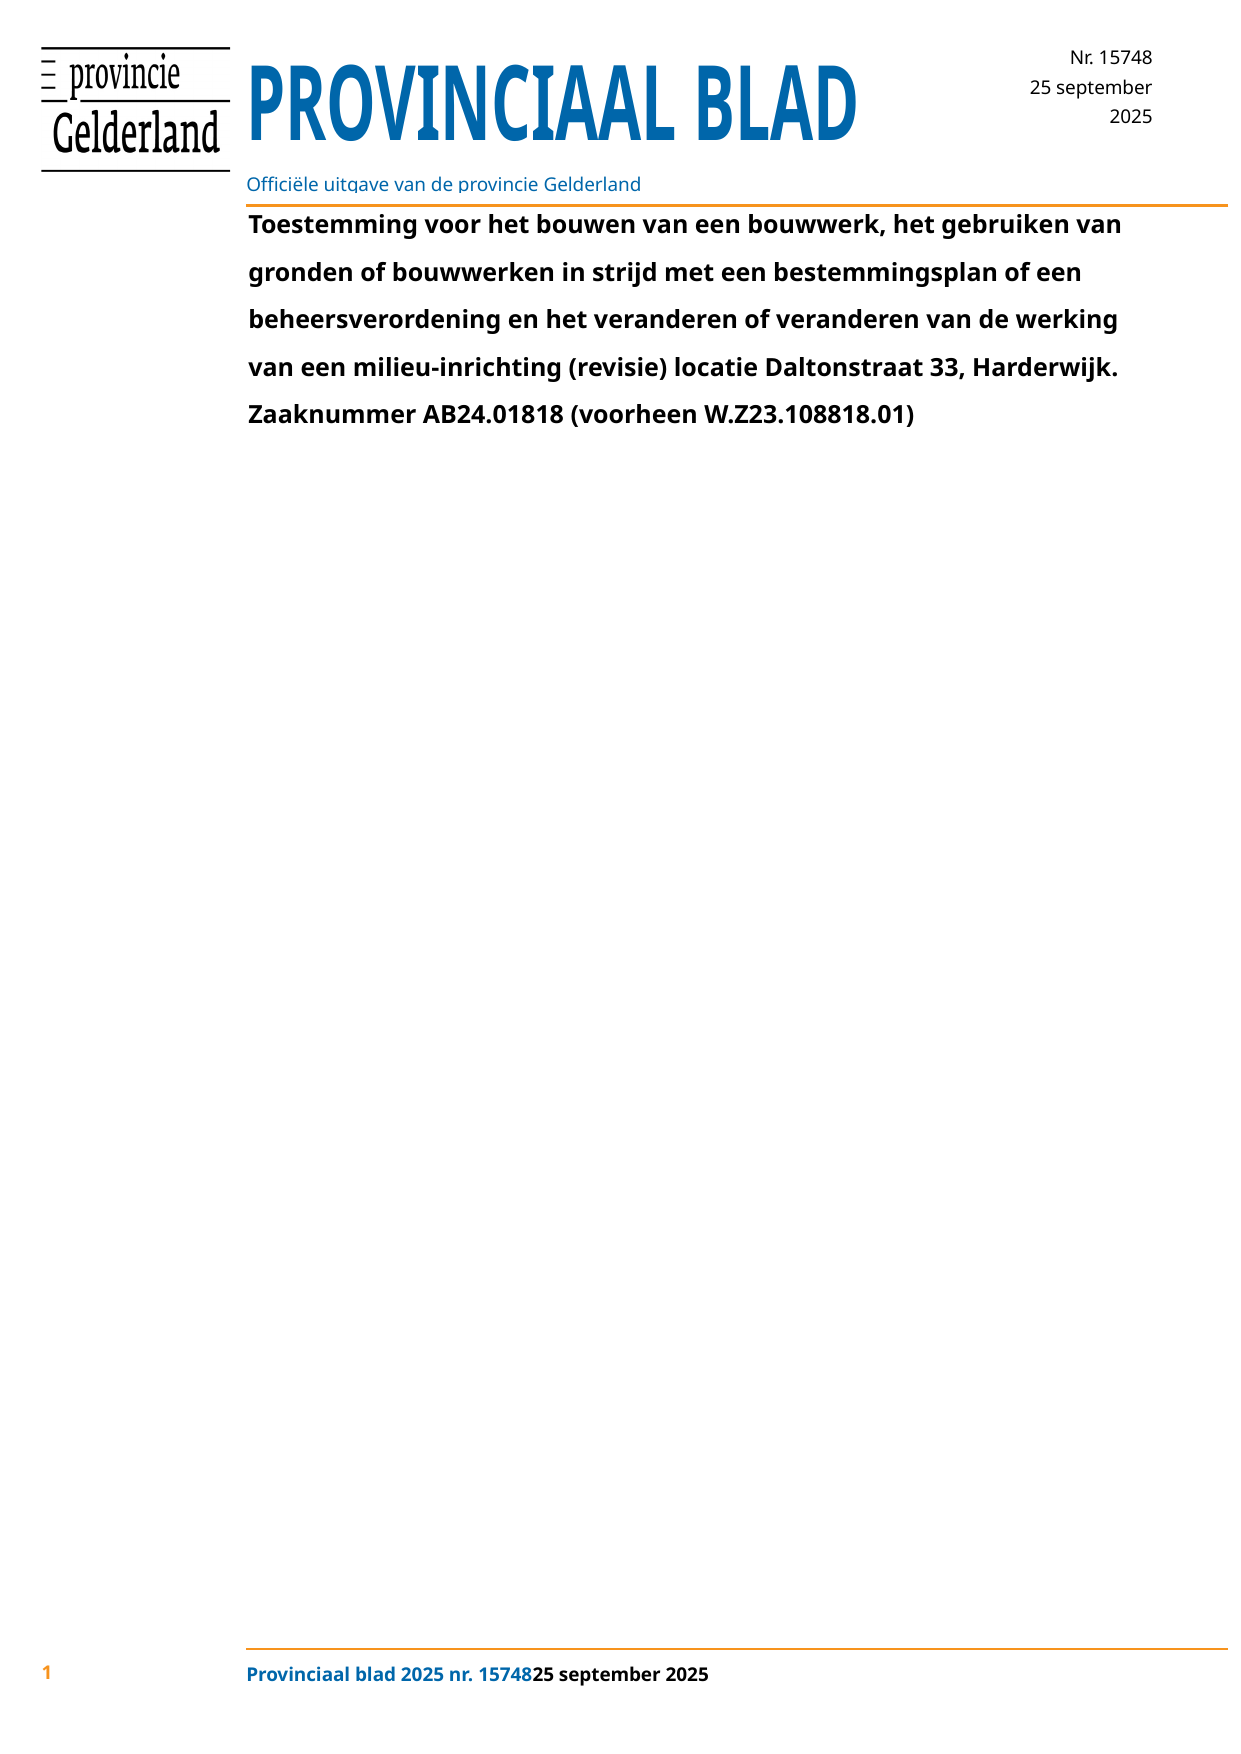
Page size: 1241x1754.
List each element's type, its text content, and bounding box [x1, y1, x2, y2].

picture [41, 47, 231, 172]
text Toestemming voor het bouwen van een bouwwerk, het gebruiken van gronden of bouwwerken in strijd met een bestemmingsplan of een beheersverordening en het veranderen of veranderen van de werking van een milieu-inrichting (revisie) locatie Daltonstraat 33, Harderwijk. Zaaknummer AB24.01818 (voorheen W.Z23.108818.01) [248, 207, 1152, 431]
